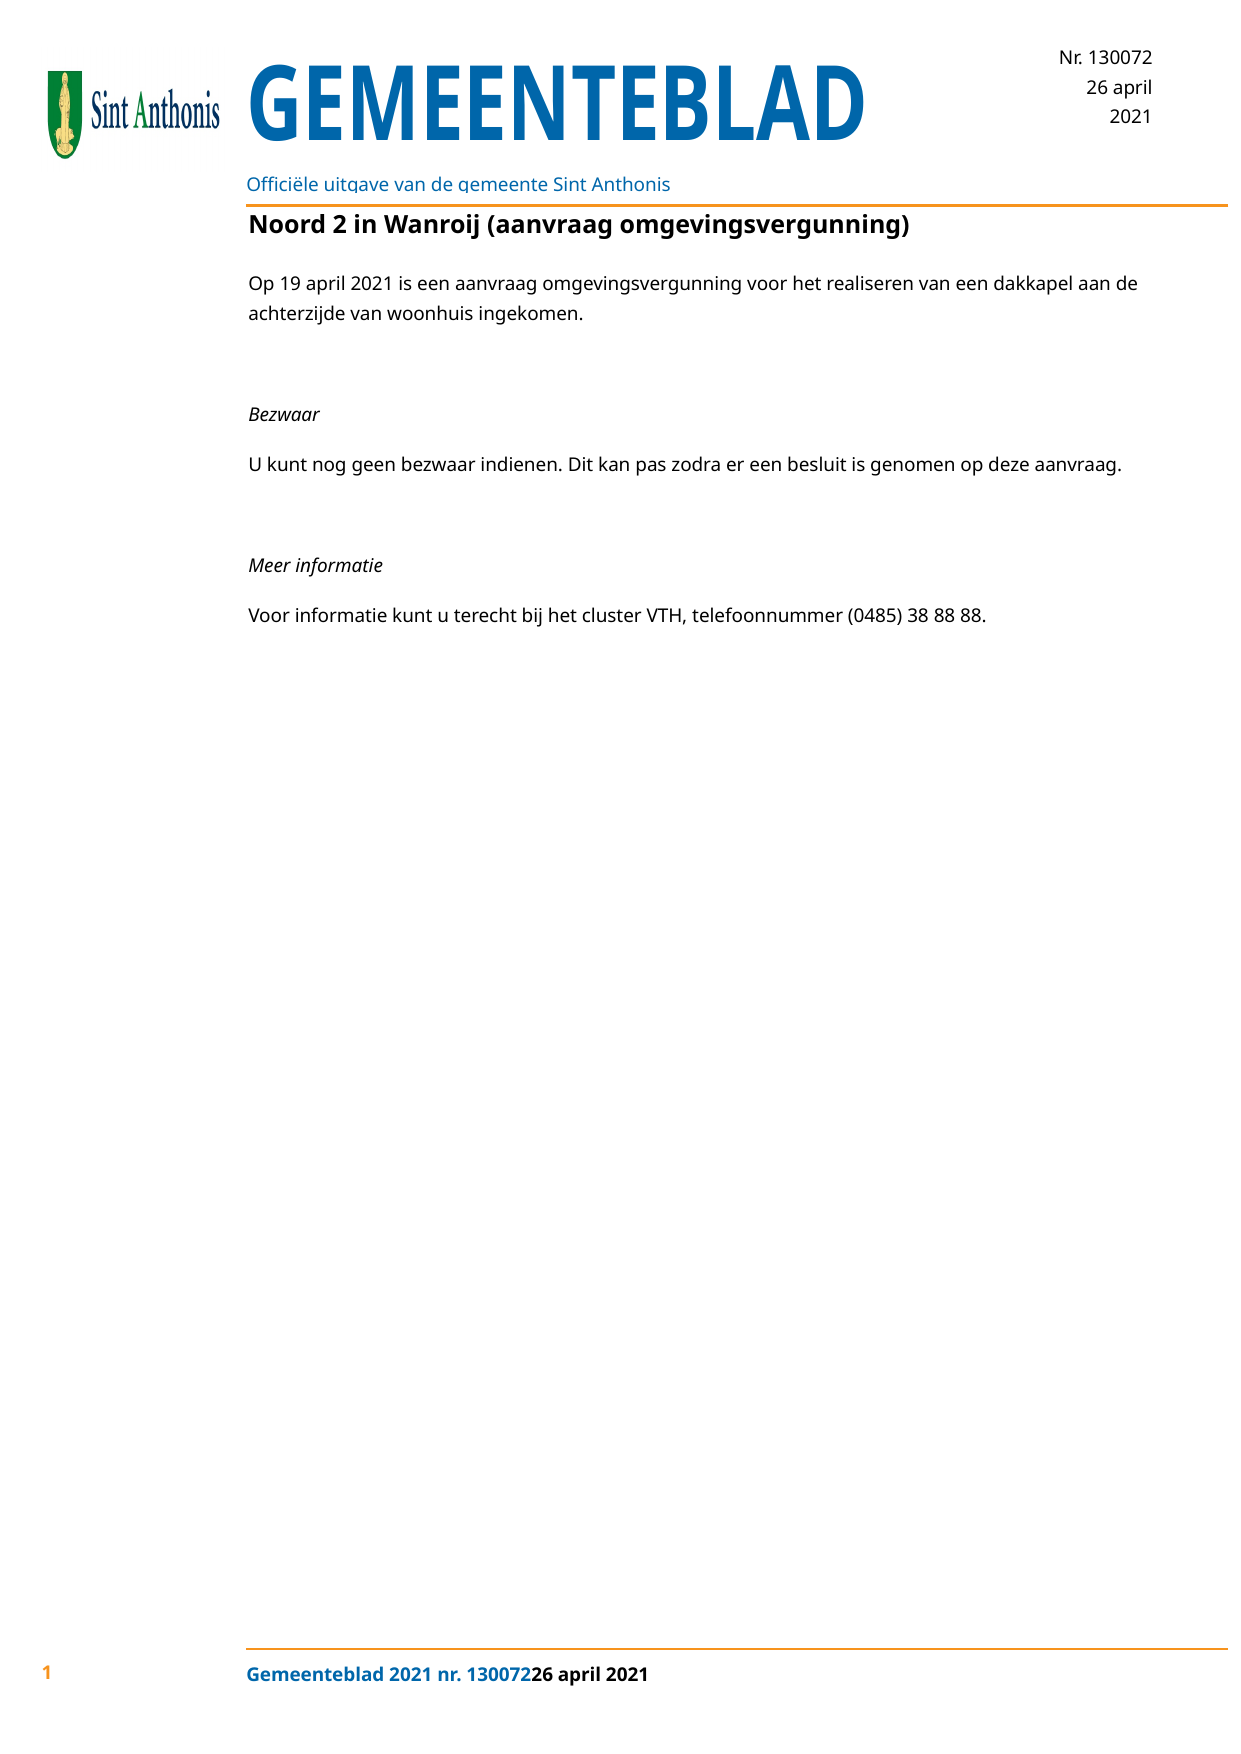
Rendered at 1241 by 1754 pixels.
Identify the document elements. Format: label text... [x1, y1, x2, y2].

text Op 19 april 2021 is een aanvraag omgevingsvergunning voor het realiseren van een dakkapel aan de achterzijde van woonhuis ingekomen. [248, 270, 1152, 326]
text Noord 2 in Wanroij (aanvraag omgevingsvergunning) [248, 207, 1152, 241]
picture [41, 47, 231, 172]
text Bezwaar [248, 401, 1152, 426]
text U kunt nog geen bezwaar indienen. Dit kan pas zodra er een besluit is genomen op deze aanvraag. [248, 451, 1152, 477]
text Voor informatie kunt u terecht bij het cluster VTH, telefoonnummer (0485) 38 88 88. [248, 602, 1152, 628]
text Meer informatie [248, 552, 1152, 578]
